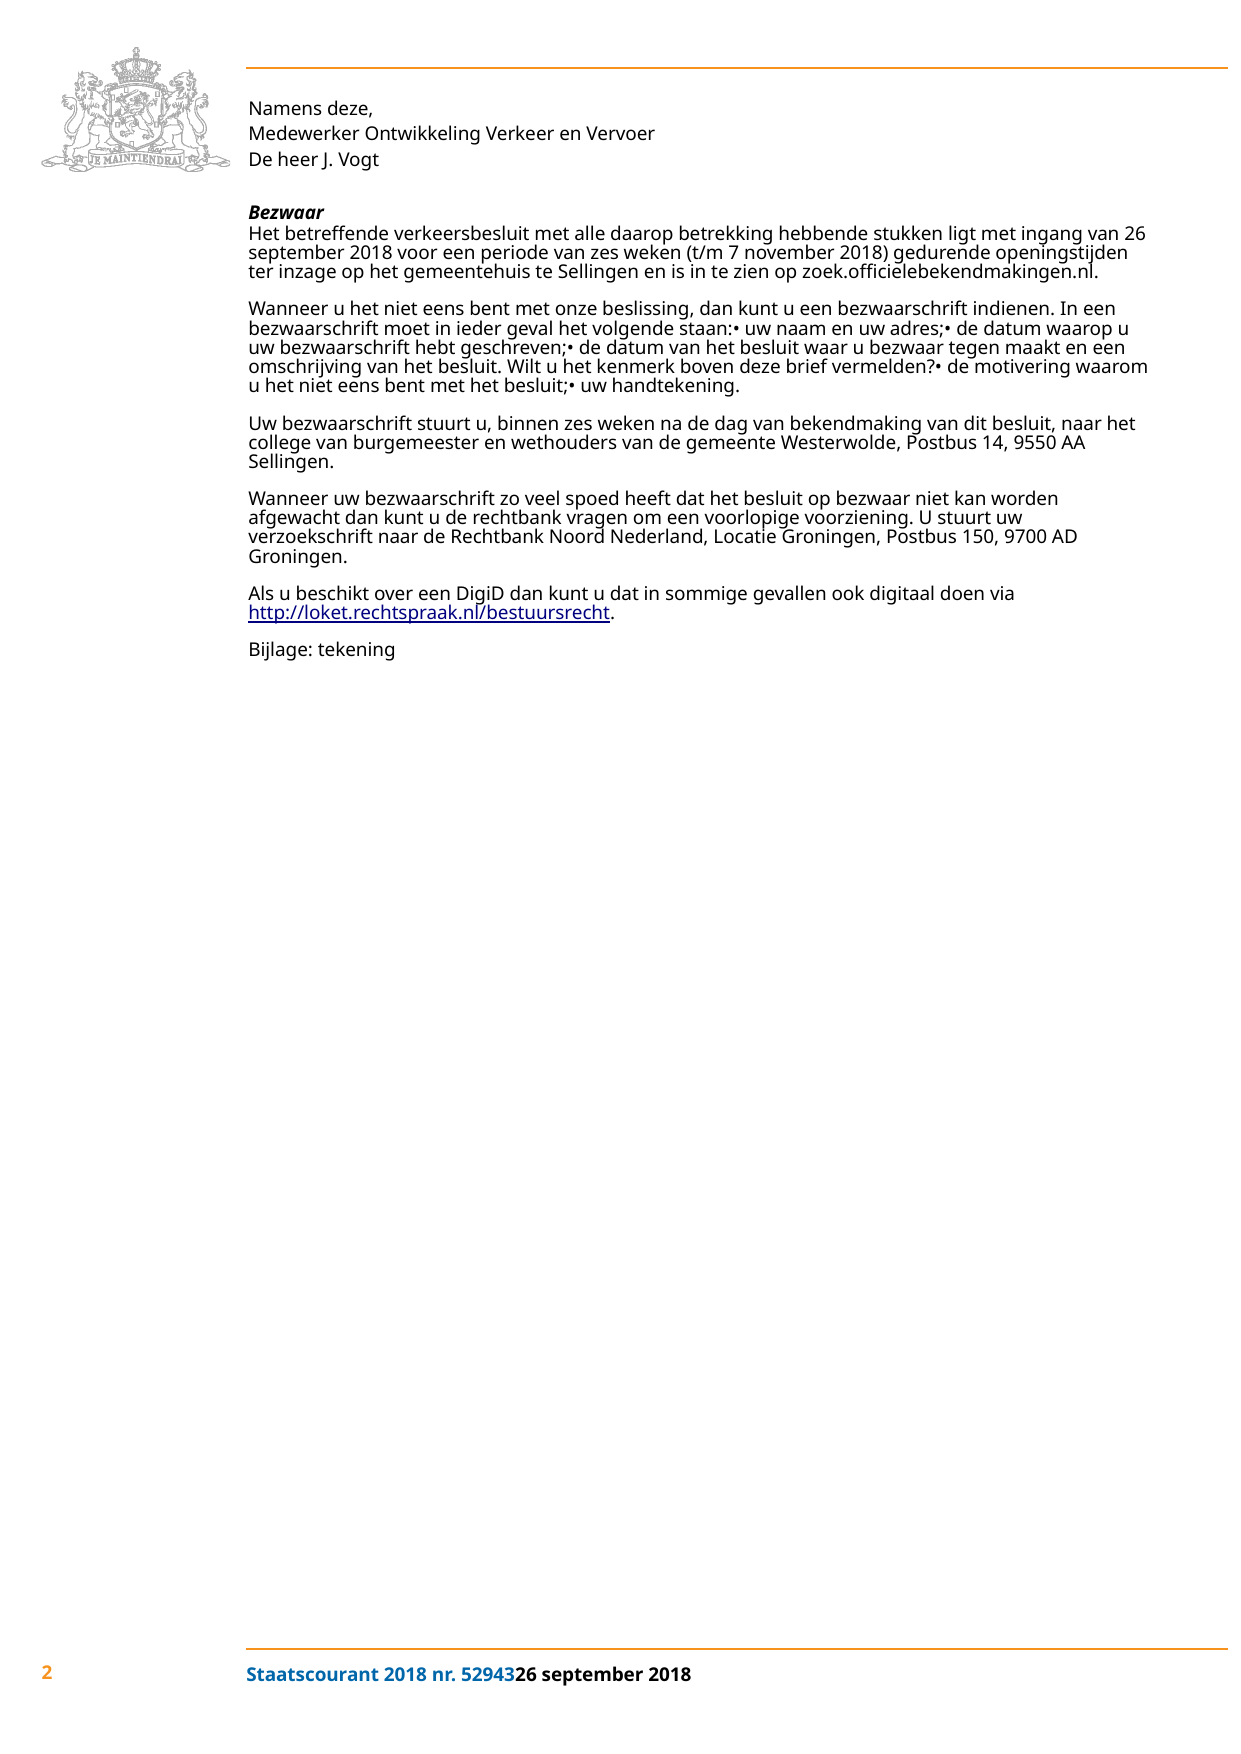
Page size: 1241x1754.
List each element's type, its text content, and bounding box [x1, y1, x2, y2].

picture [41, 47, 231, 172]
text Medewerker Ontwikkeling Verkeer en Vervoer [248, 121, 1152, 146]
text Bijlage: tekening [248, 641, 1152, 660]
text Het betreffende verkeersbesluit met alle daarop betrekking hebbende stukken ligt met ingang van 26 september 2018 voor een periode van zes weken (t/m 7 november 2018) gedurende openingstijden ter inzage op het gemeentehuis te Sellingen en is in te zien op zoek.officielebekendmakingen.nl. [248, 225, 1152, 283]
text Wanneer u het niet eens bent met onze beslissing, dan kunt u een bezwaarschrift indienen. In een bezwaarschrift moet in ieder geval het volgende staan:• uw naam en uw adres;• de datum waarop u uw bezwaarschrift hebt geschreven;• de datum van het besluit waar u bezwaar tegen maakt en een omschrijving van het besluit. Wilt u het kenmerk boven deze brief vermelden?• de motivering waarom u het niet eens bent met het besluit;• uw handtekening. [248, 300, 1152, 397]
text Wanneer uw bezwaarschrift zo veel spoed heeft dat het besluit op bezwaar niet kan worden afgewacht dan kunt u de rechtbank vragen om een voorlopige voorziening. U stuurt uw verzoekschrift naar de Rechtbank Noord Nederland, Locatie Groningen, Postbus 150, 9700 AD Groningen. [248, 490, 1152, 567]
text De heer J. Vogt [248, 146, 1152, 172]
text Uw bezwaarschrift stuurt u, binnen zes weken na de dag van bekendmaking van dit besluit, naar het college van burgemeester en wethouders van de gemeente Westerwolde, Postbus 14, 9550 AA Sellingen. [248, 414, 1152, 472]
text Als u beschikt over een DigiD dan kunt u dat in sommige gevallen ook digitaal doen via http://loket.rechtspraak.nl/bestuursrecht. [248, 585, 1152, 623]
text Namens deze, [248, 95, 1152, 121]
text Bezwaar [248, 199, 1152, 225]
